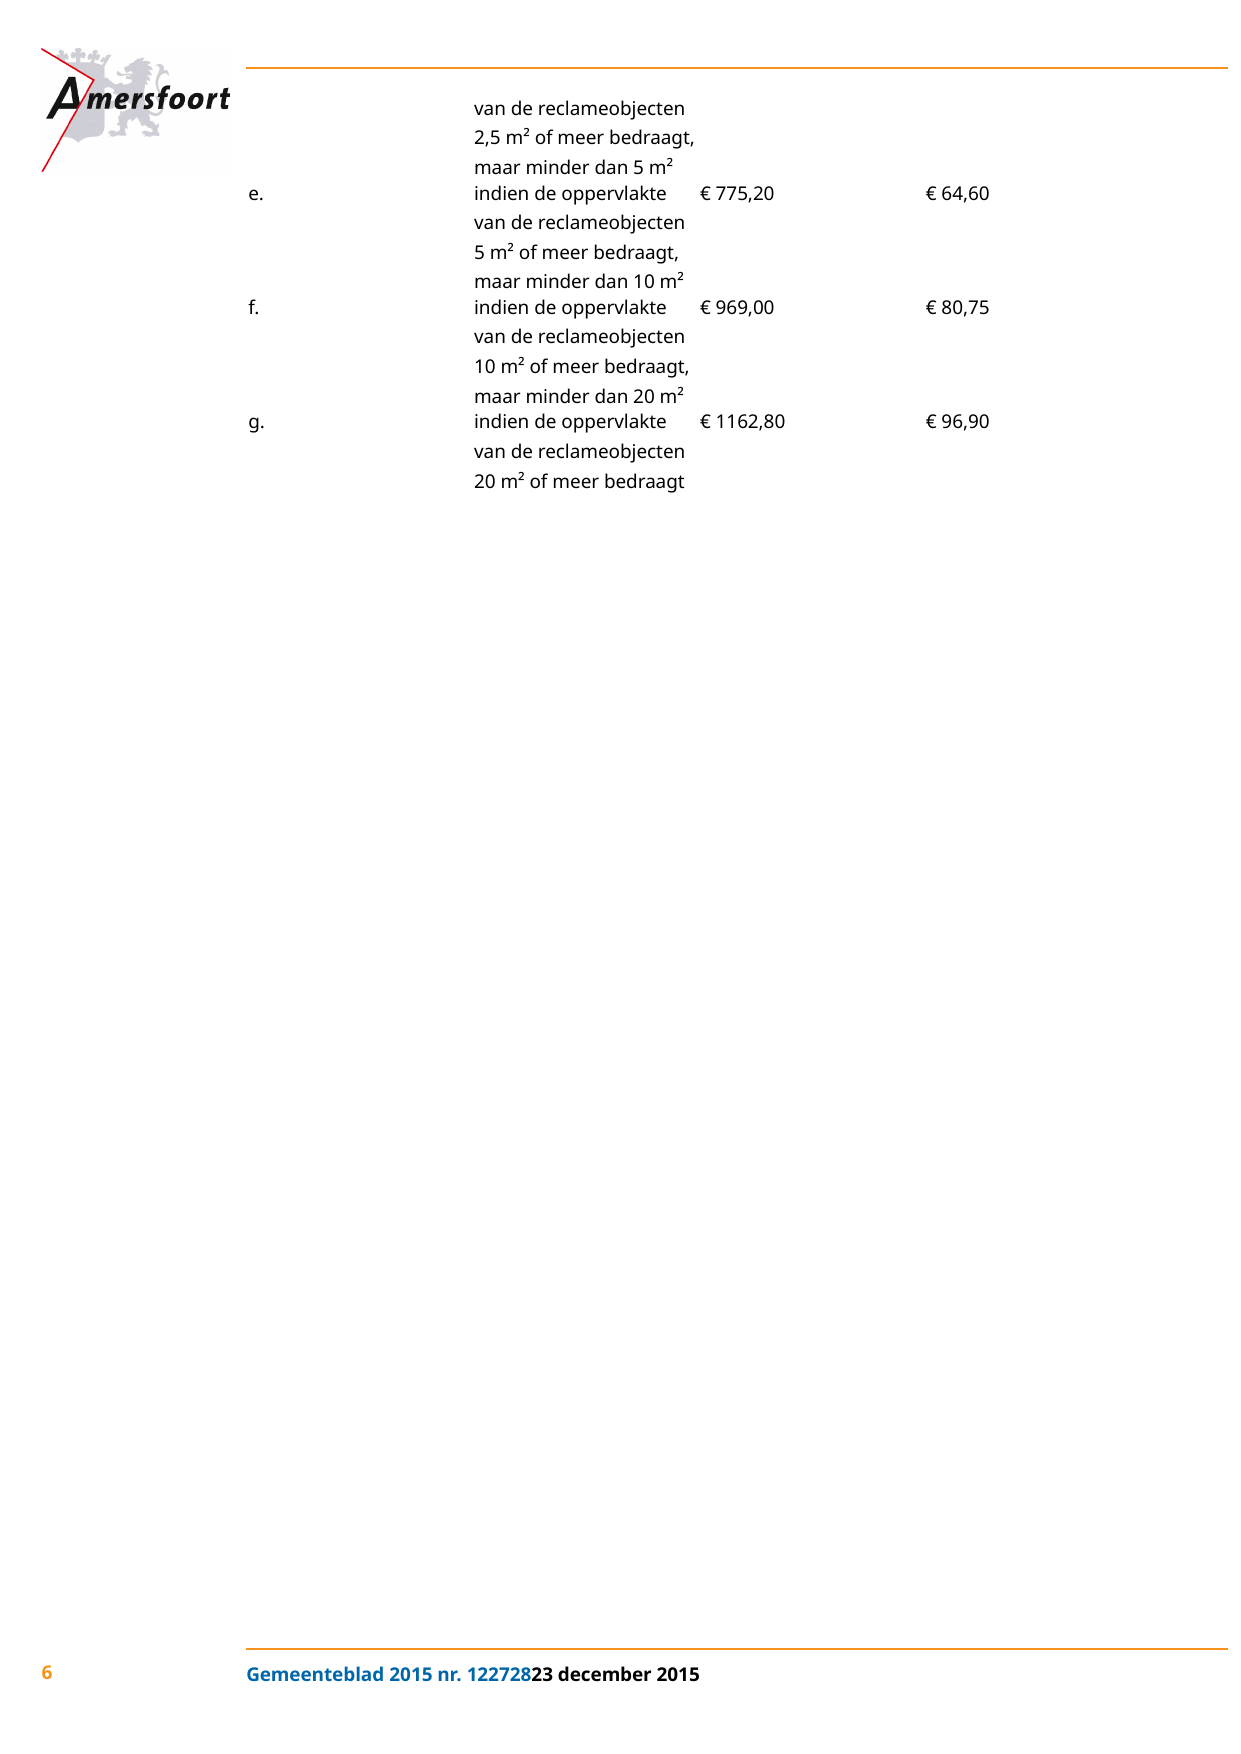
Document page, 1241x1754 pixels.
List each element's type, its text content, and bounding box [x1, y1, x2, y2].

table_cell [700, 95, 926, 180]
table_cell f. [248, 294, 474, 409]
table_cell indien de oppervlakte van de reclameobjecten 5 m² of meer bedraagt, maar minder dan 10 m² [474, 180, 700, 294]
table_cell € 80,75 [926, 294, 1152, 409]
table_cell [248, 95, 474, 180]
table_cell € 775,20 [700, 180, 926, 294]
table_cell van de reclameobjecten 2,5 m² of meer bedraagt, maar minder dan 5 m² [474, 95, 700, 180]
table_cell € 969,00 [700, 294, 926, 409]
table_cell g. [248, 409, 474, 493]
table_cell e. [248, 180, 474, 294]
table_cell € 96,90 [926, 409, 1152, 493]
table_cell indien de oppervlakte van de reclameobjecten 20 m² of meer bedraagt [474, 409, 700, 493]
table_cell [926, 95, 1152, 180]
table_cell € 1162,80 [700, 409, 926, 493]
table_cell indien de oppervlakte van de reclameobjecten 10 m² of meer bedraagt, maar minder dan 20 m² [474, 294, 700, 409]
picture [41, 47, 231, 172]
table_cell € 64,60 [926, 180, 1152, 294]
